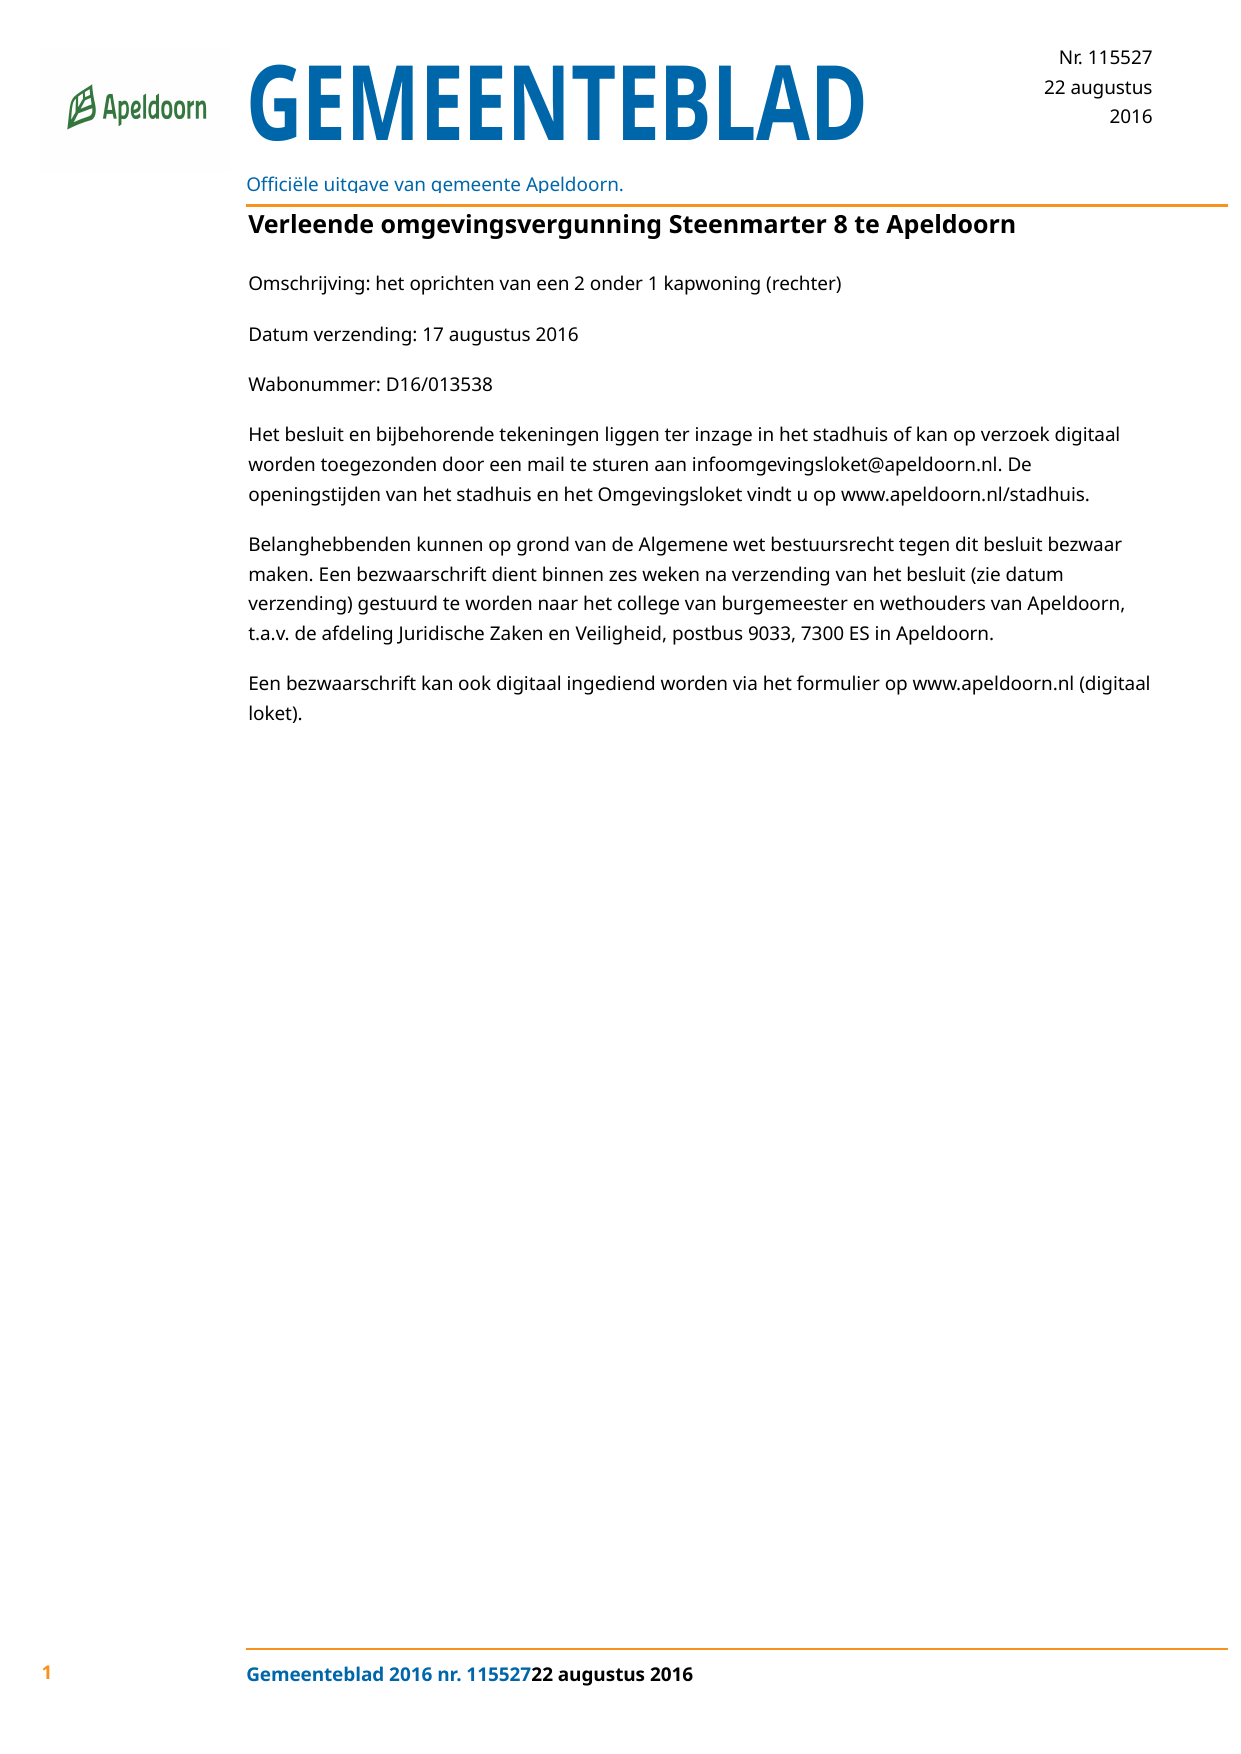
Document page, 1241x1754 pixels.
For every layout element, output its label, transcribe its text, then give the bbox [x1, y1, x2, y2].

picture [41, 47, 231, 172]
text Omschrijving: het oprichten van een 2 onder 1 kapwoning (rechter) [248, 270, 1152, 296]
text Verleende omgevingsvergunning Steenmarter 8 te Apeldoorn [248, 207, 1152, 241]
text Belanghebbenden kunnen op grond van de Algemene wet bestuursrecht tegen dit besluit bezwaar maken. Een bezwaarschrift dient binnen zes weken na verzending van het besluit (zie datum verzending) gestuurd te worden naar het college van burgemeester en wethouders van Apeldoorn, t.a.v. de afdeling Juridische Zaken en Veiligheid, postbus 9033, 7300 ES in Apeldoorn. [248, 531, 1152, 646]
text Het besluit en bijbehorende tekeningen liggen ter inzage in het stadhuis of kan op verzoek digitaal worden toegezonden door een mail te sturen aan infoomgevingsloket@apeldoorn.nl. De openingstijden van het stadhuis en het Omgevingsloket vindt u op www.apeldoorn.nl/stadhuis. [248, 422, 1152, 506]
text Datum verzending: 17 augustus 2016 [248, 321, 1152, 346]
text Een bezwaarschrift kan ook digitaal ingediend worden via het formulier op www.apeldoorn.nl (digitaal loket). [248, 670, 1152, 726]
text Wabonummer: D16/013538 [248, 371, 1152, 397]
